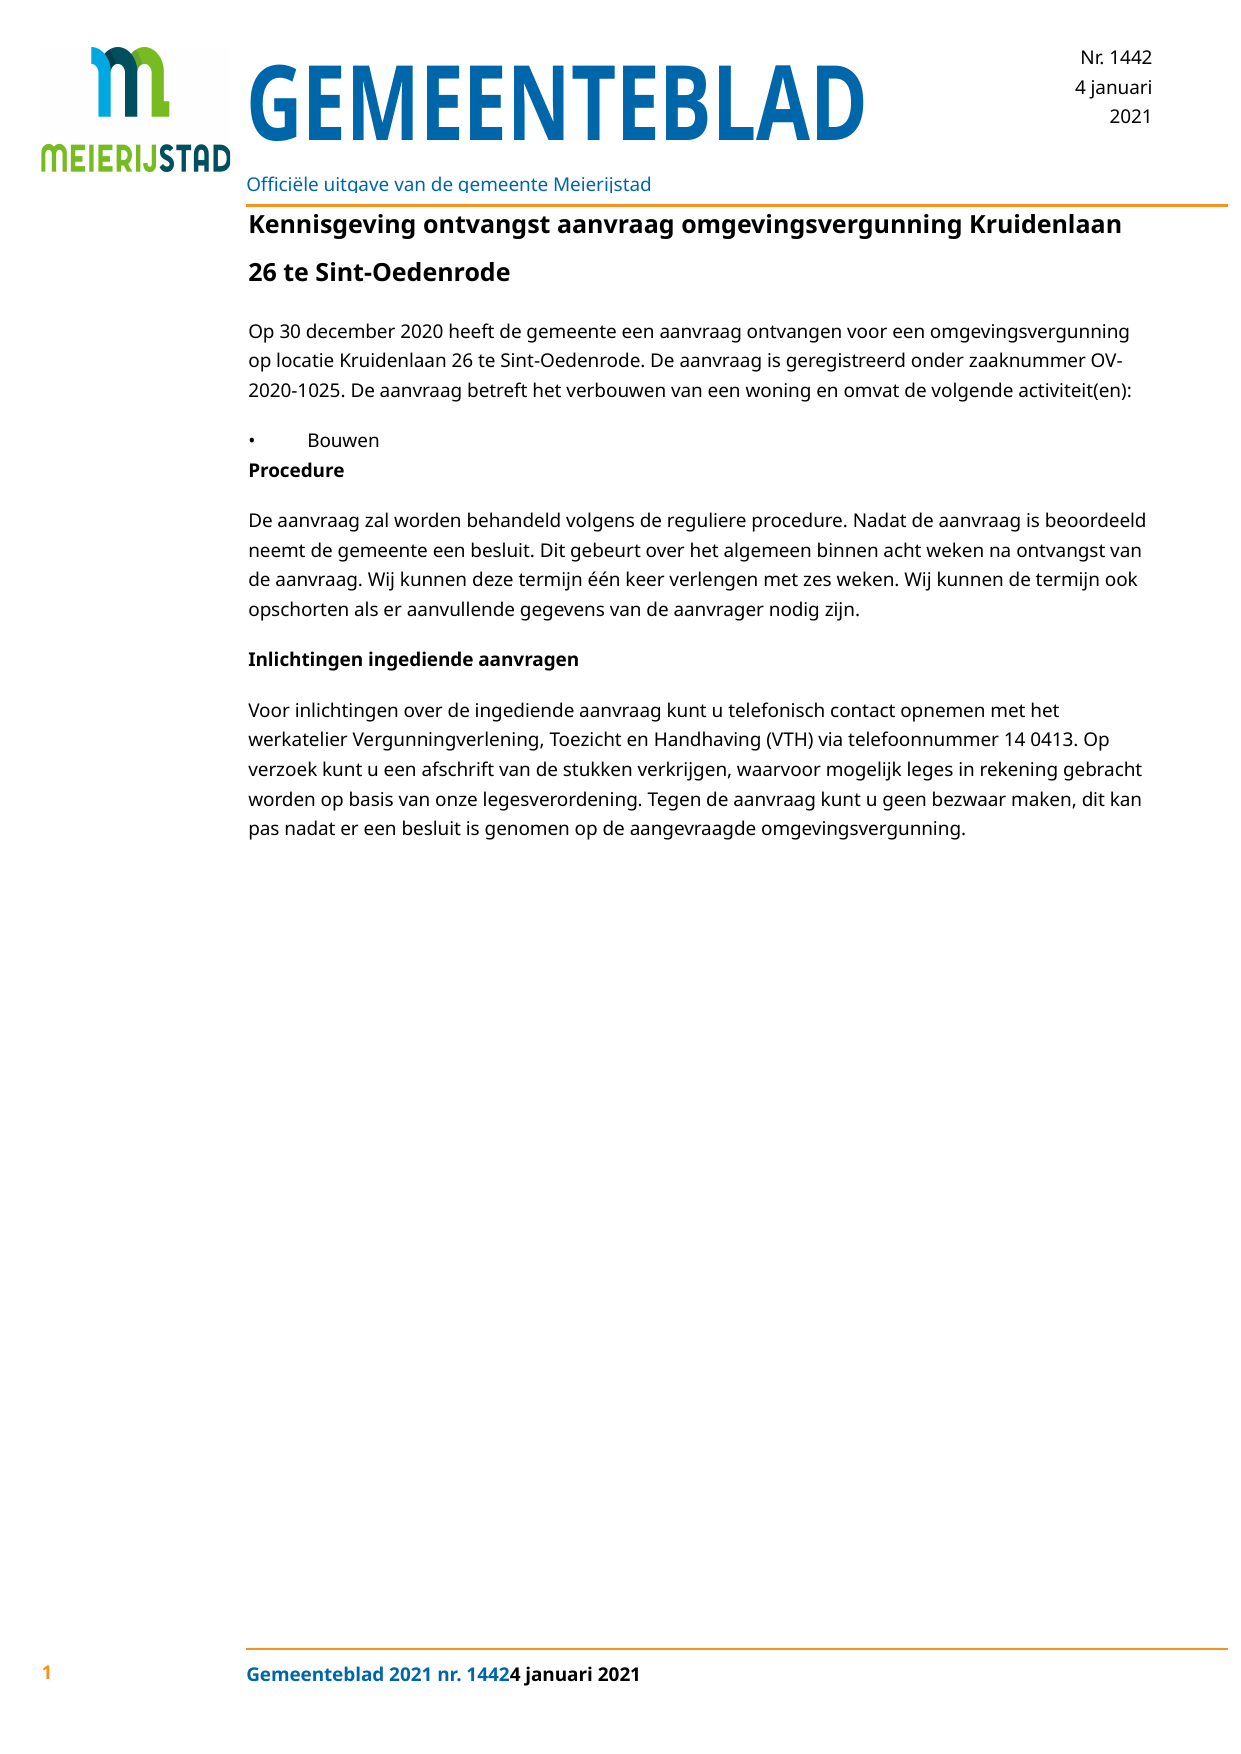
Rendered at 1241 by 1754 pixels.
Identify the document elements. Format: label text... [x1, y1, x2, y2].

text Op 30 december 2020 heeft de gemeente een aanvraag ontvangen voor een omgevingsvergunning op locatie Kruidenlaan 26 te Sint-Oedenrode. De aanvraag is geregistreerd onder zaaknummer OV-2020-1025. De aanvraag betreft het verbouwen van een woning en omvat de volgende activiteit(en): [248, 318, 1152, 403]
text Voor inlichtingen over de ingediende aanvraag kunt u telefonisch contact opnemen met het werkatelier Vergunningverlening, Toezicht en Handhaving (VTH) via telefoonnummer 14 0413. Op verzoek kunt u een afschrift van de stukken verkrijgen, waarvoor mogelijk leges in rekening gebracht worden op basis van onze legesverordening. Tegen de aanvraag kunt u geen bezwaar maken, dit kan pas nadat er een besluit is genomen op de aangevraagde omgevingsvergunning. [248, 697, 1152, 841]
text Procedure [248, 457, 1152, 483]
text Kennisgeving ontvangst aanvraag omgevingsvergunning Kruidenlaan 26 te Sint-Oedenrode [248, 207, 1152, 288]
text Inlichtingen ingediende aanvragen [248, 647, 1152, 672]
text De aanvraag zal worden behandeld volgens de reguliere procedure. Nadat de aanvraag is beoordeeld neemt de gemeente een besluit. Dit gebeurt over het algemeen binnen acht weken na ontvangst van de aanvraag. Wij kunnen deze termijn één keer verlengen met zes weken. Wij kunnen de termijn ook opschorten als er aanvullende gegevens van de aanvrager nodig zijn. [248, 507, 1152, 622]
list Bouwen [248, 427, 1152, 453]
picture [41, 47, 231, 172]
